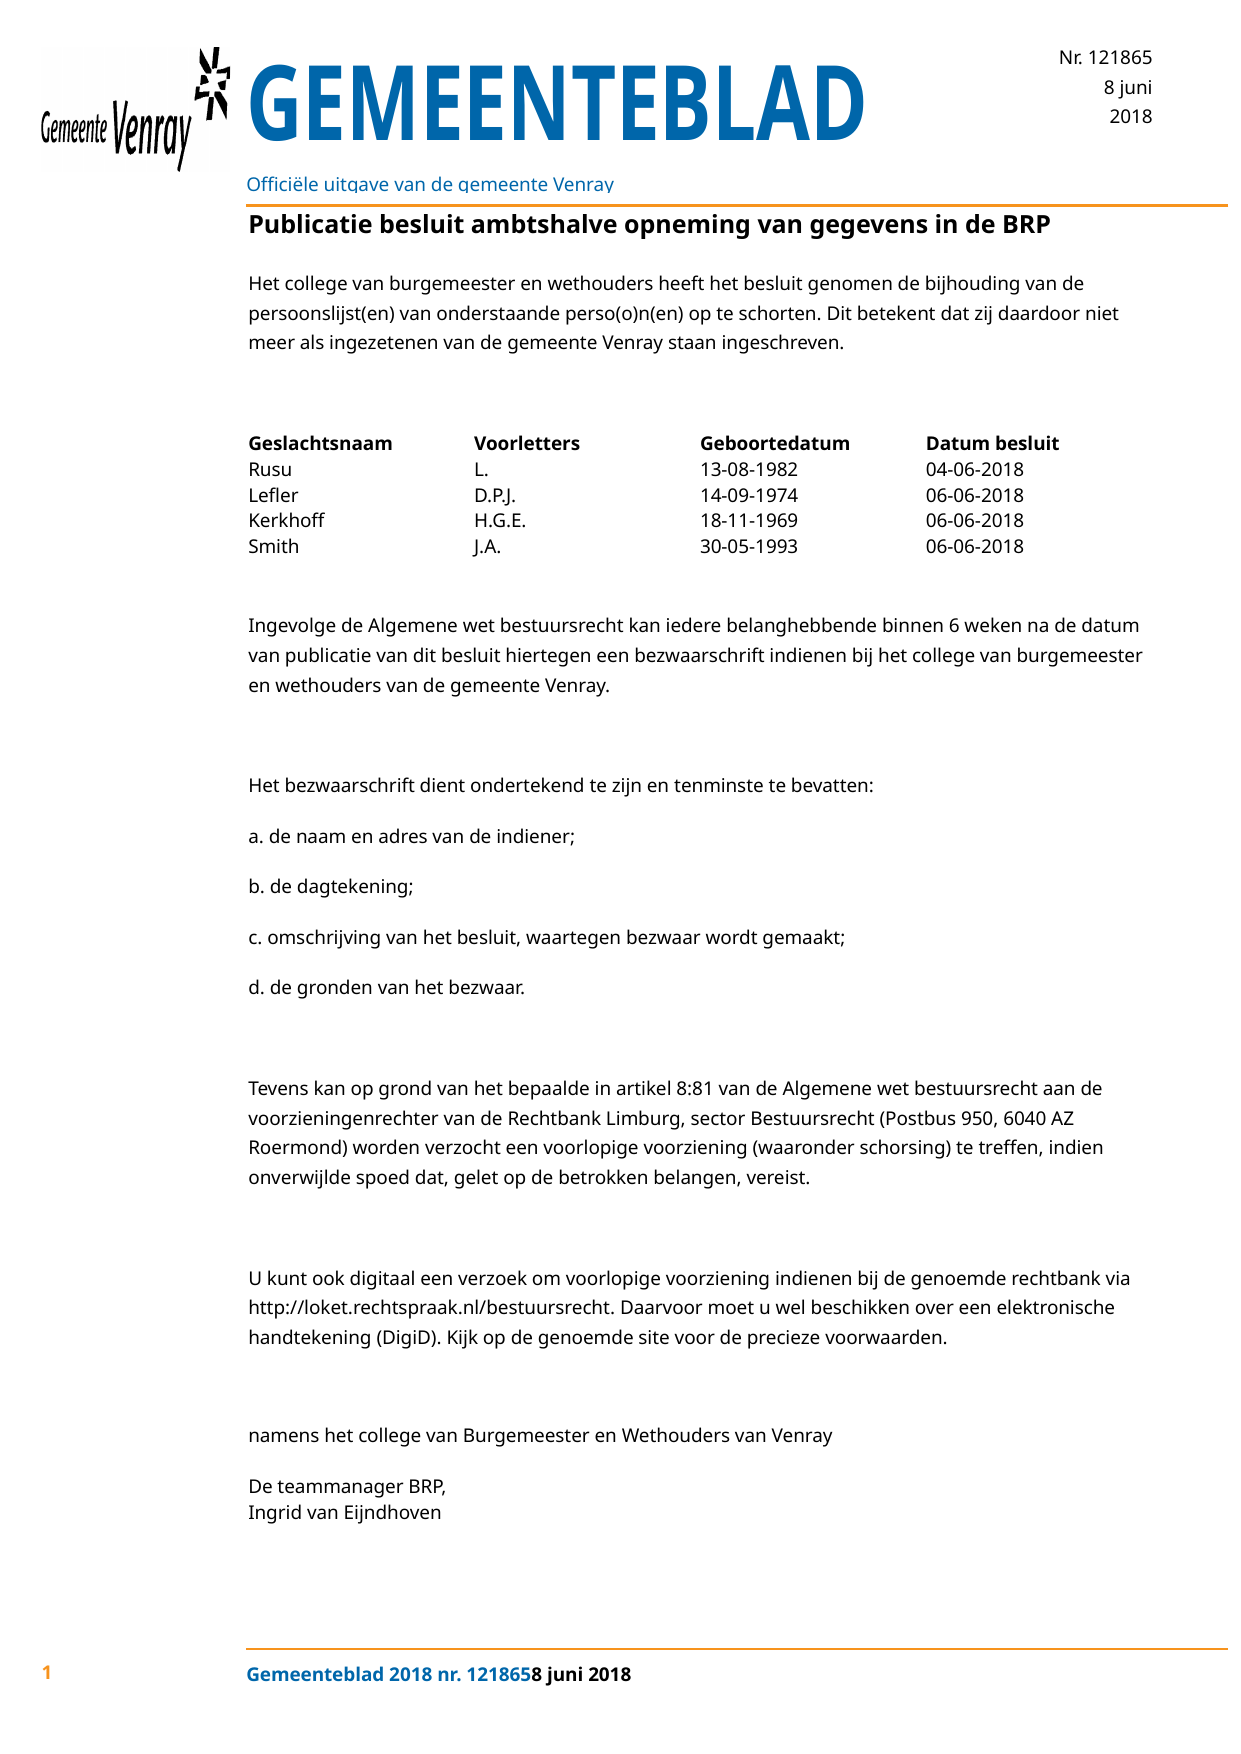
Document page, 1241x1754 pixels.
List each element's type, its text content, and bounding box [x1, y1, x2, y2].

text Publicatie besluit ambtshalve opneming van gegevens in de BRP [248, 207, 1152, 241]
text Het college van burgemeester en wethouders heeft het besluit genomen de bijhouding van de persoonslijst(en) van onderstaande perso(o)n(en) op te schorten. Dit betekent dat zij daardoor niet meer als ingezetenen van de gemeente Venray staan ingeschreven. [248, 270, 1152, 355]
table_cell Kerkhoff [248, 508, 474, 533]
table_cell H.G.E. [474, 508, 700, 533]
table_header Voorletters [474, 430, 700, 456]
table_cell Rusu [248, 456, 474, 482]
text De teammanager BRP, [248, 1474, 1152, 1499]
table_cell 14-09-1974 [700, 482, 926, 508]
text Tevens kan op grond van het bepaalde in artikel 8:81 van de Algemene wet bestuursrecht aan de voorzieningenrechter van de Rechtbank Limburg, sector Bestuursrecht (Postbus 950, 6040 AZ Roermond) worden verzocht een voorlopige voorziening (waaronder schorsing) te treffen, indien onverwijlde spoed dat, gelet op de betrokken belangen, vereist. [248, 1075, 1152, 1190]
table_cell L. [474, 456, 700, 482]
text b. de dagtekening; [248, 873, 1152, 899]
text Het bezwaarschrift dient ondertekend te zijn en tenminste te bevatten: [248, 773, 1152, 798]
table_cell 06-06-2018 [926, 482, 1152, 508]
table_cell 30-05-1993 [700, 533, 926, 559]
text c. omschrijving van het besluit, waartegen bezwaar wordt gemaakt; [248, 924, 1152, 950]
text U kunt ook digitaal een verzoek om voorlopige voorziening indienen bij de genoemde rechtbank via http://loket.rechtspraak.nl/bestuursrecht. Daarvoor moet u wel beschikken over een elektronische handtekening (DigiD). Kijk op de genoemde site voor de precieze voorwaarden. [248, 1265, 1152, 1350]
table_cell J.A. [474, 533, 700, 559]
table_header Geslachtsnaam [248, 430, 474, 456]
text Ingevolge de Algemene wet bestuursrecht kan iedere belanghebbende binnen 6 weken na de datum van publicatie van dit besluit hiertegen een bezwaarschrift indienen bij het college van burgemeester en wethouders van de gemeente Venray. [248, 613, 1152, 698]
text namens het college van Burgemeester en Wethouders van Venray [248, 1422, 1152, 1448]
text a. de naam en adres van de indiener; [248, 823, 1152, 849]
table_cell 04-06-2018 [926, 456, 1152, 482]
picture [41, 47, 231, 172]
table_header Datum besluit [926, 430, 1152, 456]
table_cell Smith [248, 533, 474, 559]
table_cell 06-06-2018 [926, 508, 1152, 533]
table_cell 06-06-2018 [926, 533, 1152, 559]
table_header Geboortedatum [700, 430, 926, 456]
table_cell D.P.J. [474, 482, 700, 508]
table_cell 13-08-1982 [700, 456, 926, 482]
table_cell Lefler [248, 482, 474, 508]
text d. de gronden van het bezwaar. [248, 974, 1152, 1000]
table_cell 18-11-1969 [700, 508, 926, 533]
text Ingrid van Eijndhoven [248, 1499, 1152, 1525]
